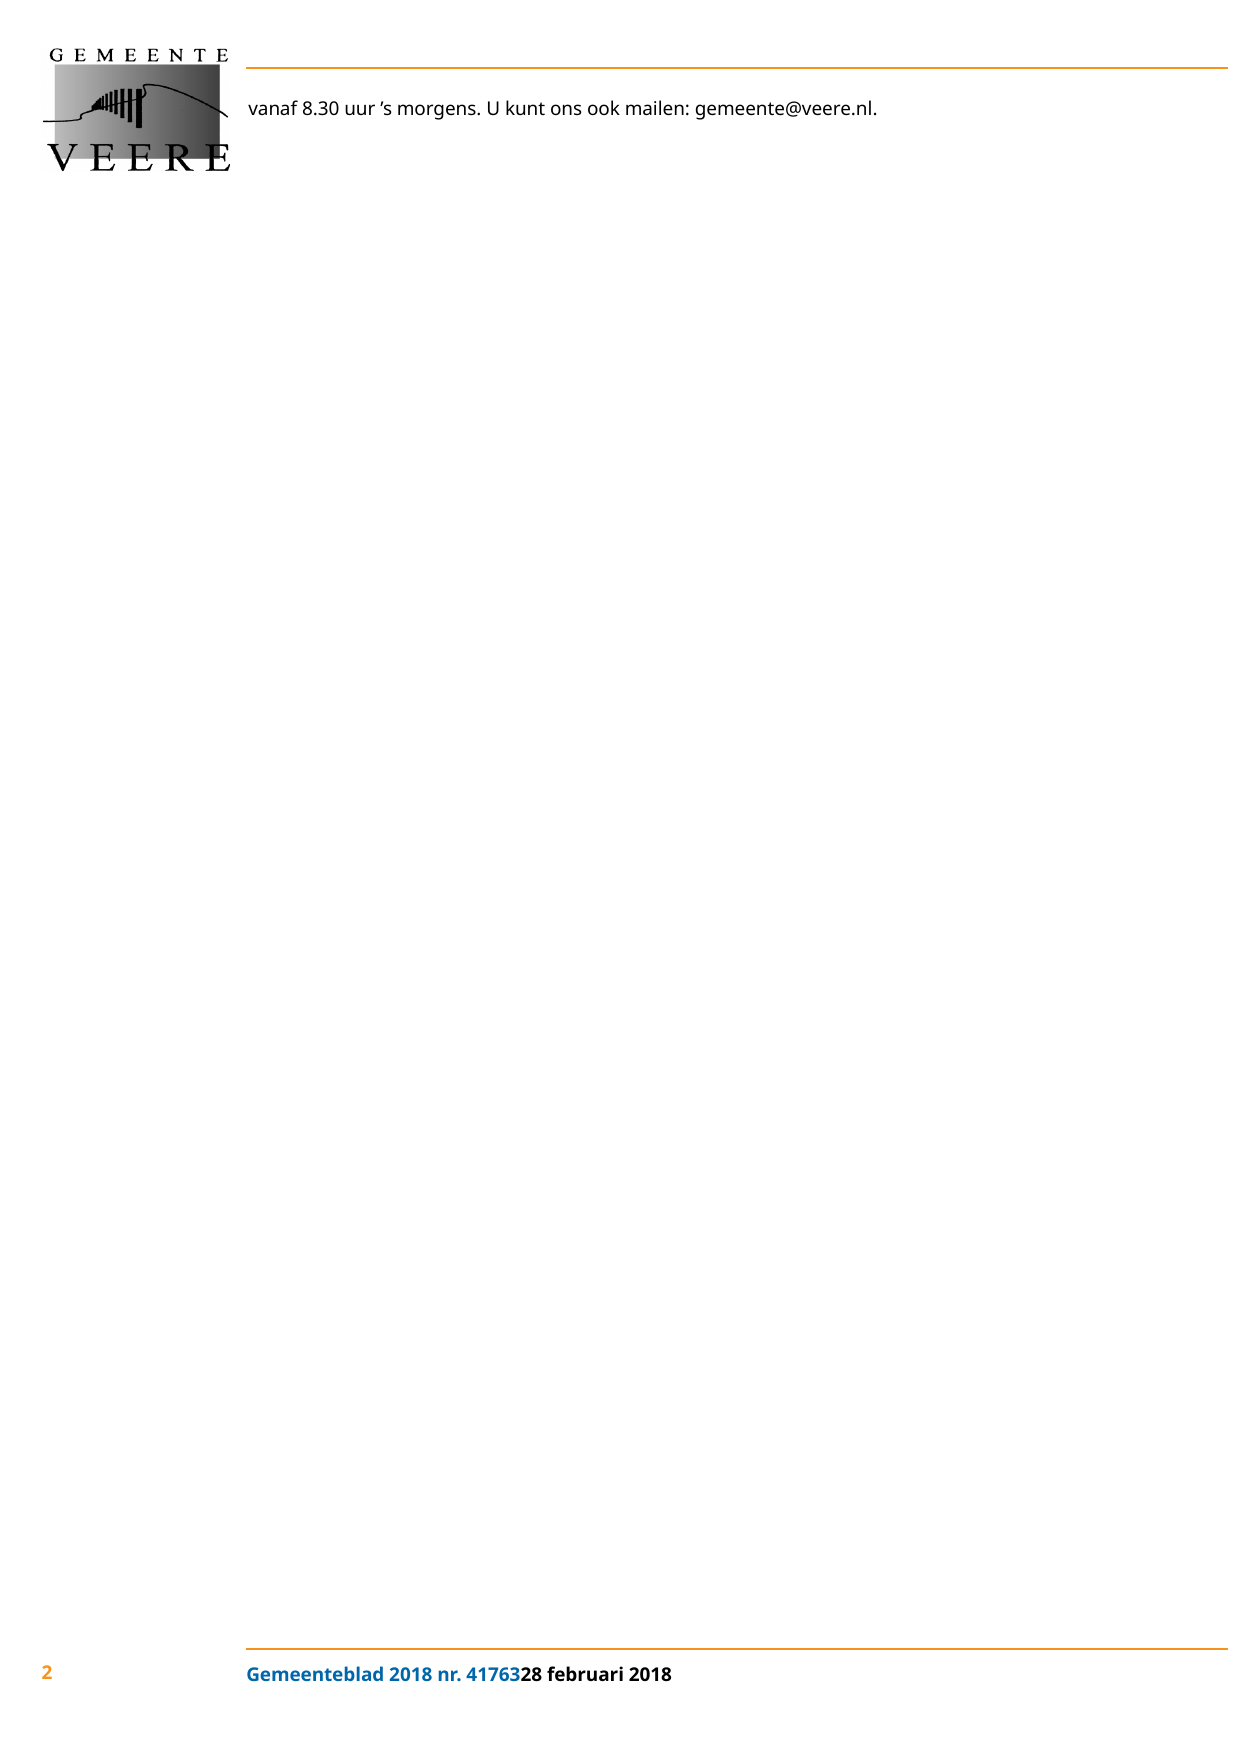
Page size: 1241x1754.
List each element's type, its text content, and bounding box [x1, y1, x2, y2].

picture [41, 47, 231, 172]
text vanaf 8.30 uur ’s morgens. U kunt ons ook mailen: gemeente@veere.nl. [248, 95, 1152, 121]
